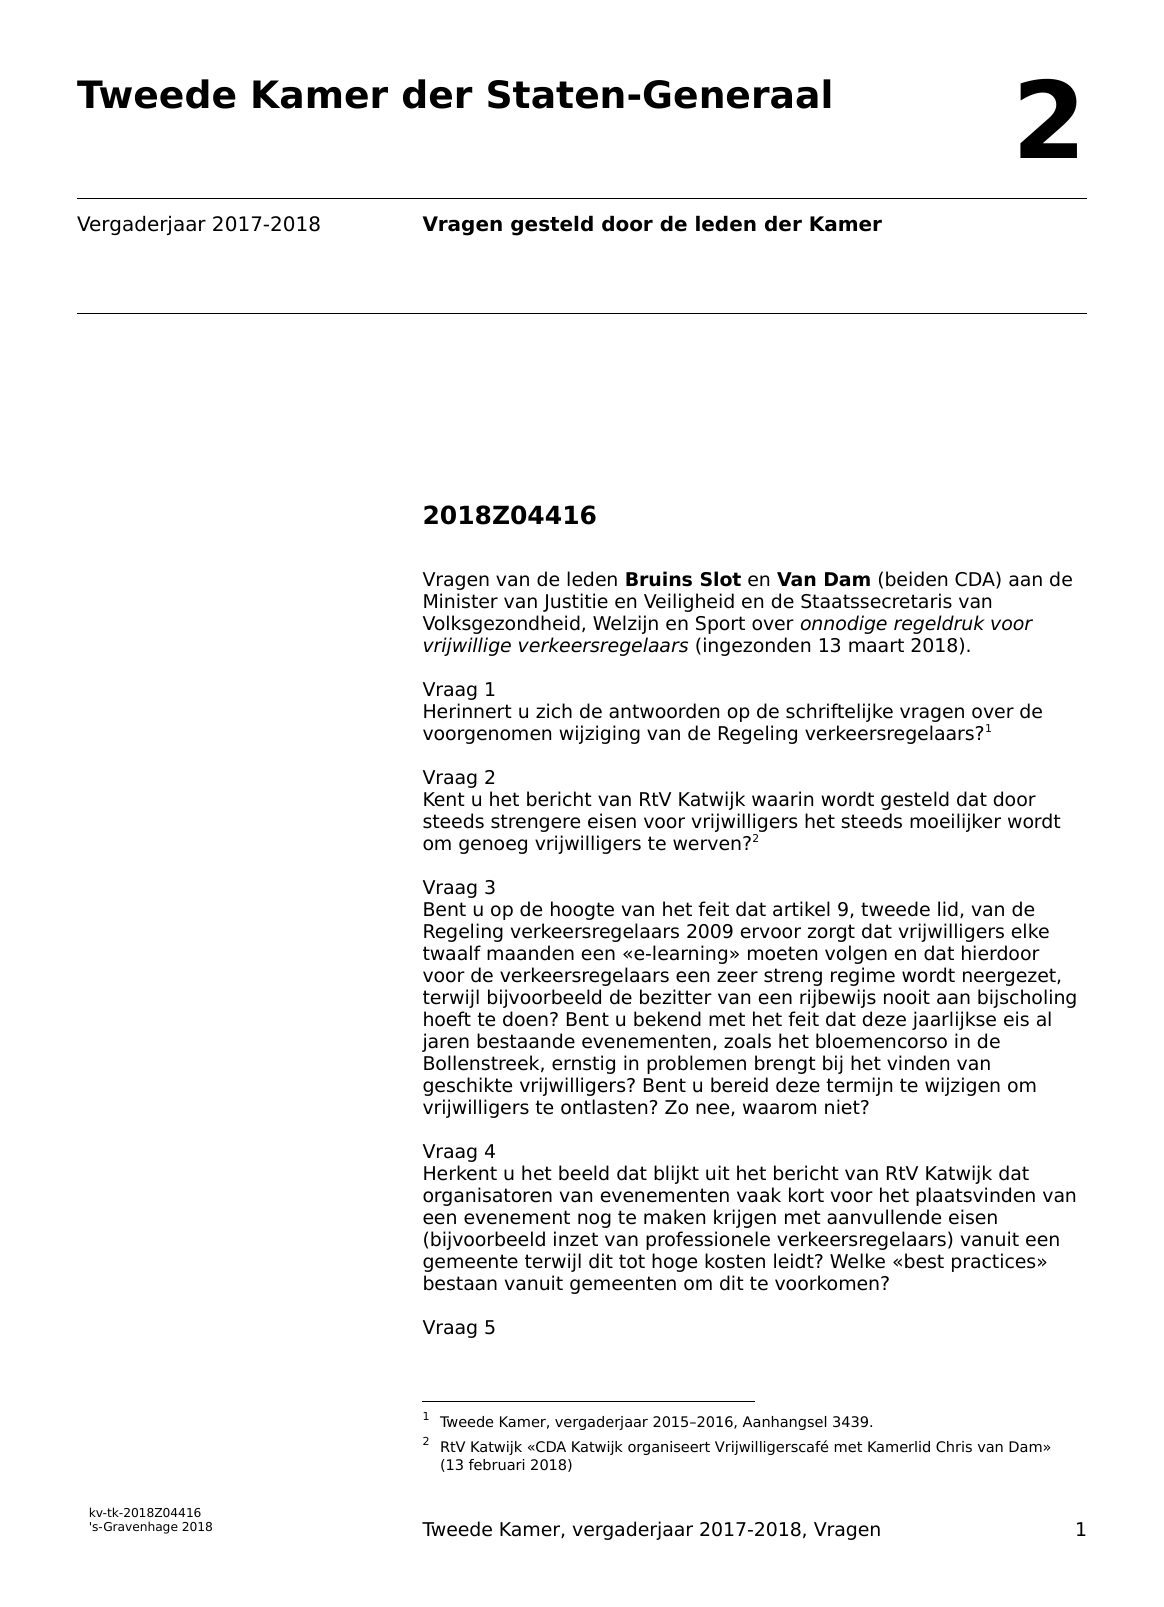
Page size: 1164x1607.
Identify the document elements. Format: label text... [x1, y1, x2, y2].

table_header 2 [886, 59, 1087, 198]
text Kent u het bericht van RtV Katwijk waarin wordt gesteld dat door steeds strengere eisen voor vrijwilligers het steeds moeilijker wordt om genoeg vrijwilligers te werven? [422, 789, 1087, 855]
text kv-tk-2018Z04416 [88, 1506, 323, 1520]
text 2018Z04416 [422, 501, 1087, 531]
text RtV Katwijk «CDA Katwijk organiseert Vrijwilligerscafé met Kamerlid Chris van Dam» (13 februari 2018) [422, 1435, 1087, 1474]
text Tweede Kamer, vergaderjaar 2015–2016, Aanhangsel 3439. [422, 1410, 1087, 1432]
text 's-Gravenhage 2018 [88, 1520, 323, 1534]
text Bent u op de hoogte van het feit dat artikel 9, tweede lid, van de Regeling verkeersregelaars 2009 ervoor zorgt dat vrijwilligers elke twaalf maanden een «e-learning» moeten volgen en dat hierdoor voor de verkeersregelaars een zeer streng regime wordt neergezet, terwijl bijvoorbeeld de bezitter van een rijbewijs nooit aan bijscholing hoeft te doen? Bent u bekend met het feit dat deze jaarlijkse eis al jaren bestaande evenementen, zoals het bloemencorso in de Bollenstreek, ernstig in problemen brengt bij het vinden van geschikte vrijwilligers? Bent u bereid deze termijn te wijzigen om vrijwilligers te ontlasten? Zo nee, waarom niet? [422, 899, 1087, 1119]
text Herinnert u zich de antwoorden op de schriftelijke vragen over de voorgenomen wijziging van de Regeling verkeersregelaars? [422, 701, 1087, 745]
text Vraag 1 [422, 679, 1087, 701]
table_header Tweede Kamer der Staten-Generaal [77, 59, 886, 198]
text Vragen van de leden Bruins Slot en Van Dam (beiden CDA) aan de Minister van Justitie en Veiligheid en de Staatssecretaris van Volksgezondheid, Welzijn en Sport over onnodige regeldruk voor vrijwillige verkeersregelaars (ingezonden 13 maart 2018). [422, 569, 1087, 657]
text Vraag 5 [422, 1317, 1087, 1339]
text Herkent u het beeld dat blijkt uit het bericht van RtV Katwijk dat organisatoren van evenementen vaak kort voor het plaatsvinden van een evenement nog te maken krijgen met aanvullende eisen (bijvoorbeeld inzet van professionele verkeersregelaars) vanuit een gemeente terwijl dit tot hoge kosten leidt? Welke «best practices» bestaan vanuit gemeenten om dit te voorkomen? [422, 1163, 1087, 1295]
text Vraag 3 [422, 877, 1087, 899]
text Vraag 4 [422, 1141, 1087, 1163]
table_cell Vragen gesteld door de leden der Kamer [422, 199, 1087, 313]
table_cell Vergaderjaar 2017-2018 [77, 199, 422, 313]
text Vraag 2 [422, 767, 1087, 789]
